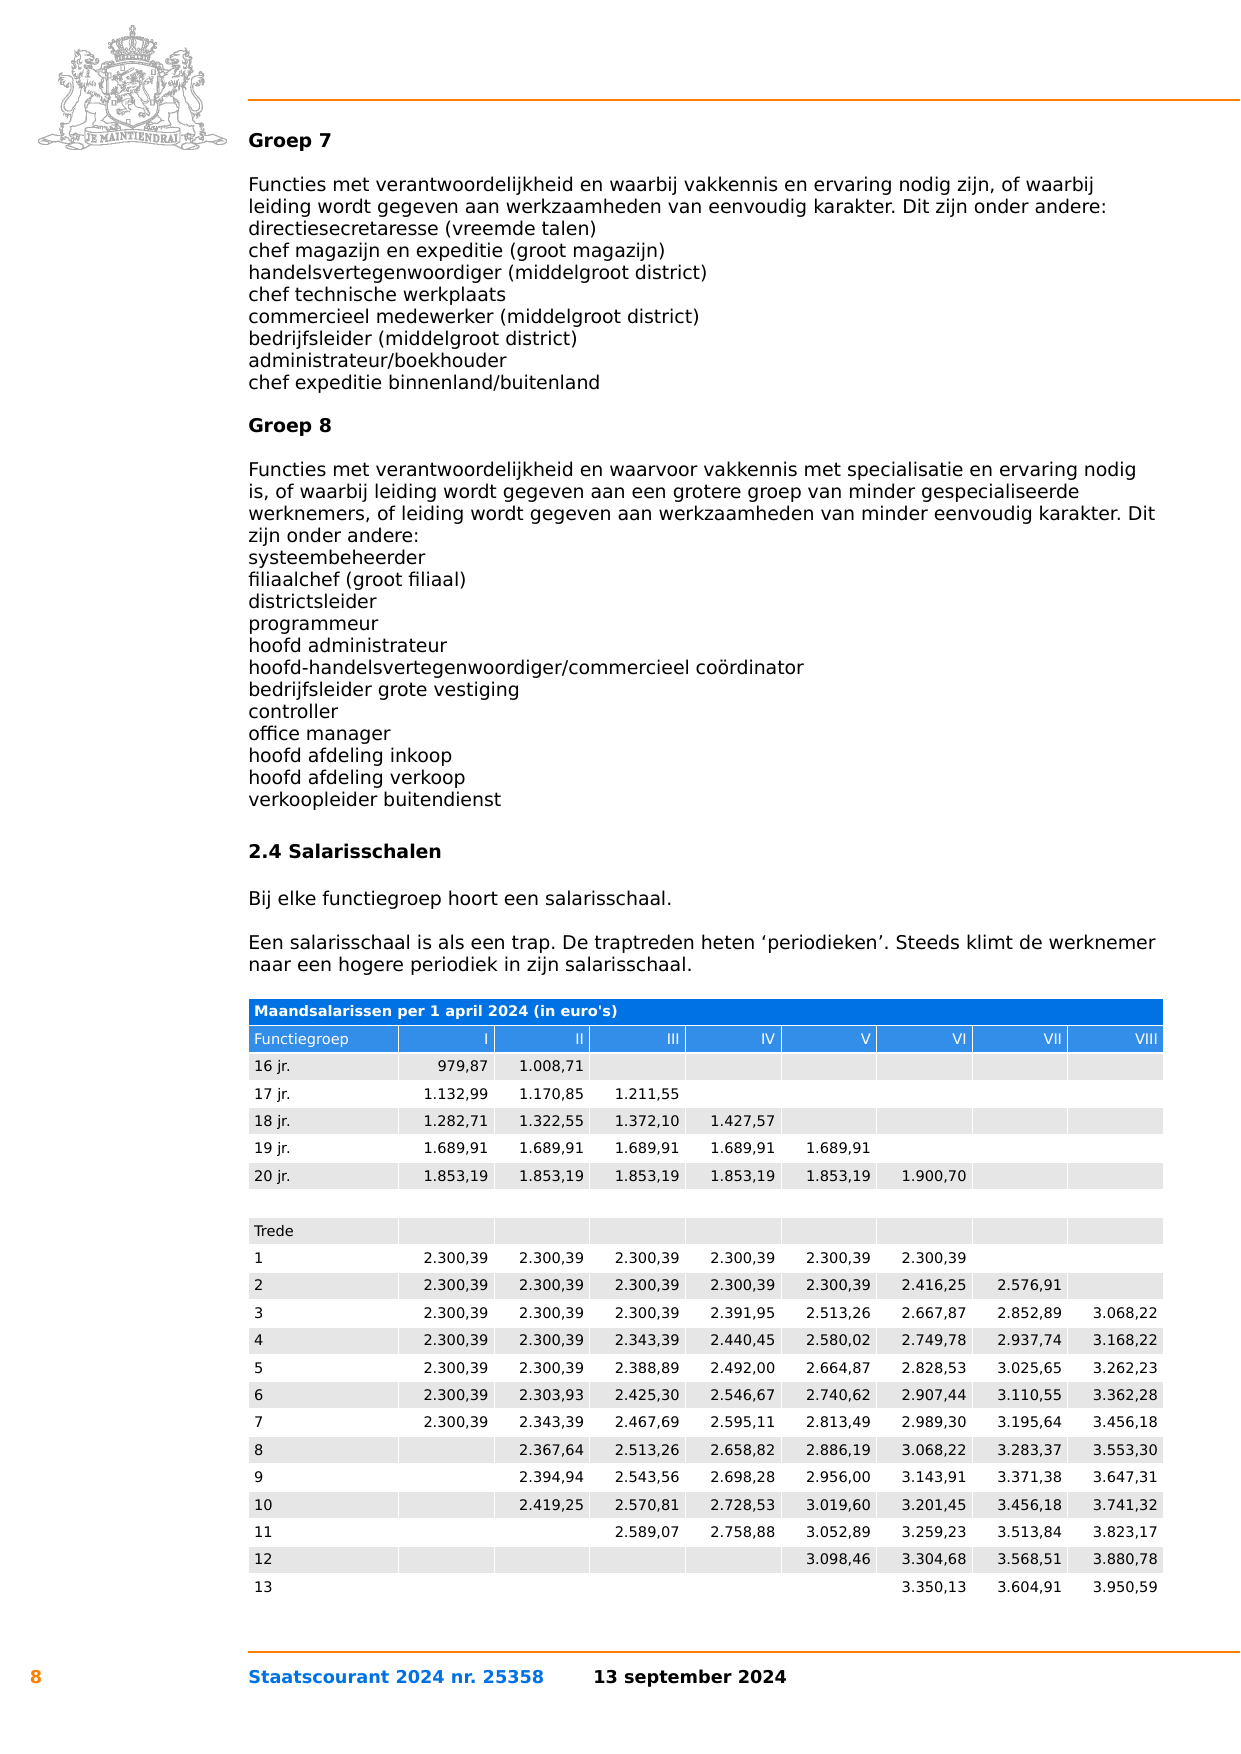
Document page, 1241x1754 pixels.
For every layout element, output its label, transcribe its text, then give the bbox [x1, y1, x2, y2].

table_cell 2.543,56 [590, 1464, 685, 1491]
table_cell 2.886,19 [782, 1437, 876, 1463]
table_cell 2.425,30 [590, 1382, 685, 1408]
table_cell 17 jr. [249, 1081, 398, 1107]
table_cell 2.728,53 [686, 1492, 781, 1518]
table_cell 3.195,64 [973, 1410, 1067, 1436]
table_cell 1.900,70 [877, 1163, 972, 1189]
table_cell 2.740,62 [782, 1382, 876, 1408]
table_cell 16 jr. [249, 1054, 398, 1080]
subtitle Groep 7 [248, 130, 1163, 152]
text hoofd afdeling inkoop [248, 745, 1163, 767]
table_cell 1.689,91 [495, 1136, 589, 1162]
table_cell 3.025,65 [973, 1355, 1067, 1381]
table_cell 19 jr. [249, 1136, 398, 1162]
table_cell [590, 1054, 685, 1080]
table_cell [973, 1054, 1067, 1080]
table_cell 1.853,19 [686, 1163, 781, 1189]
table_cell [877, 1108, 972, 1134]
text handelsvertegenwoordiger (middelgroot district) [248, 262, 1163, 284]
table_cell 2.749,78 [877, 1328, 972, 1354]
table_cell [399, 1464, 494, 1491]
table_cell 1.853,19 [399, 1163, 494, 1189]
text Functies met verantwoordelijkheid en waarbij vakkennis en ervaring nodig zijn, of waarbij leiding wordt gegeven aan werkzaamheden van eenvoudig karakter. Dit zijn onder andere: [248, 174, 1163, 218]
table_cell III [590, 1026, 685, 1052]
table_cell 1.322,55 [495, 1108, 589, 1134]
table_cell 2.419,25 [495, 1492, 589, 1518]
table_cell [686, 1218, 781, 1244]
table_cell 2.300,39 [590, 1245, 685, 1272]
text bedrijfsleider grote vestiging [248, 679, 1163, 701]
table_cell 2.300,39 [590, 1300, 685, 1326]
table_cell [495, 1218, 589, 1244]
table_cell 2.440,45 [686, 1328, 781, 1354]
table_cell [590, 1218, 685, 1244]
table_cell 3.304,68 [877, 1547, 972, 1573]
table_cell 3.168,22 [1068, 1328, 1163, 1354]
table_cell 2.300,39 [399, 1300, 494, 1326]
table_cell [782, 1081, 876, 1107]
table_cell 3.741,32 [1068, 1492, 1163, 1518]
table_cell 3.201,45 [877, 1492, 972, 1518]
table_cell [399, 1547, 494, 1573]
table_cell 1.008,71 [495, 1054, 589, 1080]
table_cell 2.303,93 [495, 1382, 589, 1408]
table_cell 2.513,26 [782, 1300, 876, 1326]
subtitle Groep 8 [248, 415, 1163, 437]
table_cell [973, 1081, 1067, 1107]
table_cell 2.546,67 [686, 1382, 781, 1408]
table_cell 1 [249, 1245, 398, 1272]
table_cell 3.371,38 [973, 1464, 1067, 1491]
table_cell [1068, 1273, 1163, 1299]
table_cell 2.300,39 [399, 1382, 494, 1408]
table_cell 3 [249, 1300, 398, 1326]
table_cell 2.513,26 [590, 1437, 685, 1463]
table_cell [1068, 1190, 1163, 1217]
text Functies met verantwoordelijkheid en waarvoor vakkennis met specialisatie en ervaring nodig is, of waarbij leiding wordt gegeven aan een grotere groep van minder gespecialiseerde werknemers, of leiding wordt gegeven aan werkzaamheden van minder eenvoudig karakter. Dit zijn onder andere: [248, 459, 1163, 547]
table_cell [686, 1081, 781, 1107]
table_cell 2.813,49 [782, 1410, 876, 1436]
subtitle 2.4 Salarisschalen [248, 841, 1163, 863]
table_cell 2.492,00 [686, 1355, 781, 1381]
text directiesecretaresse (vreemde talen) [248, 218, 1163, 240]
table_cell [1068, 1245, 1163, 1272]
table_cell 2.300,39 [877, 1245, 972, 1272]
table_cell 2.300,39 [399, 1355, 494, 1381]
table_cell 3.880,78 [1068, 1547, 1163, 1573]
table_cell 2.343,39 [495, 1410, 589, 1436]
table_cell [877, 1218, 972, 1244]
table_cell [590, 1547, 685, 1573]
table_cell 2.570,81 [590, 1492, 685, 1518]
table_cell 2.300,39 [399, 1328, 494, 1354]
table_cell 2.300,39 [399, 1410, 494, 1436]
text systeembeheerder [248, 547, 1163, 569]
table_cell [973, 1136, 1067, 1162]
table_cell 3.513,84 [973, 1519, 1067, 1546]
table_cell [495, 1519, 589, 1546]
table_cell [399, 1218, 494, 1244]
table_cell 2.300,39 [495, 1245, 589, 1272]
table_cell [973, 1245, 1067, 1272]
table_cell 3.262,23 [1068, 1355, 1163, 1381]
text Een salarisschaal is als een trap. De traptreden heten ‘periodieken’. Steeds klimt de werknemer naar een hogere periodiek in zijn salarisschaal. [248, 932, 1163, 976]
table_cell 2.664,87 [782, 1355, 876, 1381]
table_cell 2.300,39 [686, 1245, 781, 1272]
table_cell [399, 1437, 494, 1463]
table_cell [782, 1574, 876, 1600]
table_cell 3.950,59 [1068, 1574, 1163, 1600]
table_cell 9 [249, 1464, 398, 1491]
table_cell [686, 1190, 781, 1217]
table_cell 3.052,89 [782, 1519, 876, 1546]
table_cell 2.828,53 [877, 1355, 972, 1381]
text office manager [248, 723, 1163, 745]
table_cell 2.580,02 [782, 1328, 876, 1354]
table_cell 20 jr. [249, 1163, 398, 1189]
table_cell 3.553,30 [1068, 1437, 1163, 1463]
text Bij elke functiegroep hoort een salarisschaal. [248, 888, 1163, 910]
table_cell 1.689,91 [399, 1136, 494, 1162]
table_cell 2.667,87 [877, 1300, 972, 1326]
table_cell 2.300,39 [399, 1273, 494, 1299]
table_cell 3.068,22 [1068, 1300, 1163, 1326]
table_cell 2.394,94 [495, 1464, 589, 1491]
table_cell [1068, 1218, 1163, 1244]
table_cell 3.456,18 [973, 1492, 1067, 1518]
table_cell VII [973, 1026, 1067, 1052]
picture [38, 25, 227, 150]
text programmeur [248, 613, 1163, 635]
text hoofd-handelsvertegenwoordiger/commercieel coördinator [248, 657, 1163, 679]
table_cell 1.853,19 [782, 1163, 876, 1189]
table_cell 3.259,23 [877, 1519, 972, 1546]
table_cell 2.589,07 [590, 1519, 685, 1546]
table_cell 2.937,74 [973, 1328, 1067, 1354]
table_cell [399, 1190, 494, 1217]
text chef expeditie binnenland/buitenland [248, 372, 1163, 393]
table_cell Functiegroep [249, 1026, 398, 1052]
table_cell 2.907,44 [877, 1382, 972, 1408]
text chef technische werkplaats [248, 284, 1163, 306]
table_cell [686, 1574, 781, 1600]
table_cell 8 [249, 1437, 398, 1463]
table_cell 2.388,89 [590, 1355, 685, 1381]
table_cell 2.698,28 [686, 1464, 781, 1491]
table_cell [399, 1574, 494, 1600]
text controller [248, 701, 1163, 723]
table_cell 3.350,13 [877, 1574, 972, 1600]
table_cell [877, 1136, 972, 1162]
table_cell 3.019,60 [782, 1492, 876, 1518]
text bedrijfsleider (middelgroot district) [248, 328, 1163, 349]
table_cell 7 [249, 1410, 398, 1436]
table_cell 4 [249, 1328, 398, 1354]
table_cell 1.689,91 [782, 1136, 876, 1162]
table_cell 2.367,64 [495, 1437, 589, 1463]
table_cell [495, 1190, 589, 1217]
table_cell 3.098,46 [782, 1547, 876, 1573]
table_cell 1.853,19 [495, 1163, 589, 1189]
table_cell I [399, 1026, 494, 1052]
text chef magazijn en expeditie (groot magazijn) [248, 240, 1163, 262]
table_cell 3.283,37 [973, 1437, 1067, 1463]
table_cell 3.068,22 [877, 1437, 972, 1463]
table_cell [782, 1190, 876, 1217]
table_cell 1.170,85 [495, 1081, 589, 1107]
table_cell [1068, 1163, 1163, 1189]
table_cell 2.956,00 [782, 1464, 876, 1491]
table_cell 18 jr. [249, 1108, 398, 1134]
table_cell 2.300,39 [399, 1245, 494, 1272]
table_cell 2.300,39 [686, 1273, 781, 1299]
table_cell 3.143,91 [877, 1464, 972, 1491]
text filiaalchef (groot filiaal) [248, 569, 1163, 591]
table_cell 3.647,31 [1068, 1464, 1163, 1491]
table_cell [249, 1190, 398, 1217]
table_cell 2.989,30 [877, 1410, 972, 1436]
table_cell 2.416,25 [877, 1273, 972, 1299]
table_cell 1.282,71 [399, 1108, 494, 1134]
table_cell 12 [249, 1547, 398, 1573]
table_cell [399, 1492, 494, 1518]
table_cell [495, 1574, 589, 1600]
table_cell [590, 1190, 685, 1217]
table_cell 2.467,69 [590, 1410, 685, 1436]
table_cell V [782, 1026, 876, 1052]
table_cell 2.852,89 [973, 1300, 1067, 1326]
text commercieel medewerker (middelgroot district) [248, 306, 1163, 328]
table_cell 3.110,55 [973, 1382, 1067, 1408]
table_cell II [495, 1026, 589, 1052]
table_cell 6 [249, 1382, 398, 1408]
table_cell 2.300,39 [590, 1273, 685, 1299]
table_cell [973, 1190, 1067, 1217]
table_cell [686, 1054, 781, 1080]
table_header Maandsalarissen per 1 april 2024 (in euro's) [249, 999, 1163, 1025]
table_cell [877, 1054, 972, 1080]
table_cell [877, 1081, 972, 1107]
table_cell 2.658,82 [686, 1437, 781, 1463]
table_cell 2.343,39 [590, 1328, 685, 1354]
table_cell VI [877, 1026, 972, 1052]
table_cell Trede [249, 1218, 398, 1244]
table_cell [495, 1547, 589, 1573]
table_cell 11 [249, 1519, 398, 1546]
table_cell 2.300,39 [782, 1245, 876, 1272]
table_cell 1.211,55 [590, 1081, 685, 1107]
table_cell [1068, 1108, 1163, 1134]
table_cell 3.604,91 [973, 1574, 1067, 1600]
table_cell 2.576,91 [973, 1273, 1067, 1299]
table_cell 2.300,39 [782, 1273, 876, 1299]
table_cell [973, 1163, 1067, 1189]
table_cell 5 [249, 1355, 398, 1381]
text hoofd afdeling verkoop [248, 767, 1163, 789]
text hoofd administrateur [248, 635, 1163, 657]
table_cell 2.758,88 [686, 1519, 781, 1546]
table_cell [686, 1547, 781, 1573]
table_cell 3.568,51 [973, 1547, 1067, 1573]
table_cell 13 [249, 1574, 398, 1600]
table_cell 1.853,19 [590, 1163, 685, 1189]
table_cell [782, 1108, 876, 1134]
table_cell 2.391,95 [686, 1300, 781, 1326]
table_cell 1.689,91 [590, 1136, 685, 1162]
table_cell [782, 1218, 876, 1244]
table_cell [877, 1190, 972, 1217]
table_cell [1068, 1081, 1163, 1107]
table_cell 10 [249, 1492, 398, 1518]
text administrateur/boekhouder [248, 349, 1163, 372]
table_cell [782, 1054, 876, 1080]
table_cell 2.300,39 [495, 1328, 589, 1354]
table_cell 3.362,28 [1068, 1382, 1163, 1408]
table_cell [399, 1519, 494, 1546]
table_cell 2.595,11 [686, 1410, 781, 1436]
table_cell 1.427,57 [686, 1108, 781, 1134]
table_cell [590, 1574, 685, 1600]
table_cell 1.372,10 [590, 1108, 685, 1134]
table_cell IV [686, 1026, 781, 1052]
table_cell 2 [249, 1273, 398, 1299]
text verkoopleider buitendienst [248, 789, 1163, 811]
table_cell [1068, 1136, 1163, 1162]
table_cell [973, 1108, 1067, 1134]
table_cell 1.689,91 [686, 1136, 781, 1162]
text districtsleider [248, 591, 1163, 613]
table_cell 979,87 [399, 1054, 494, 1080]
table_cell 3.823,17 [1068, 1519, 1163, 1546]
table_cell 2.300,39 [495, 1355, 589, 1381]
table_cell VIII [1068, 1026, 1163, 1052]
table_cell 2.300,39 [495, 1300, 589, 1326]
table_cell 1.132,99 [399, 1081, 494, 1107]
table_cell 2.300,39 [495, 1273, 589, 1299]
table_cell [973, 1218, 1067, 1244]
table_cell 3.456,18 [1068, 1410, 1163, 1436]
table_cell [1068, 1054, 1163, 1080]
